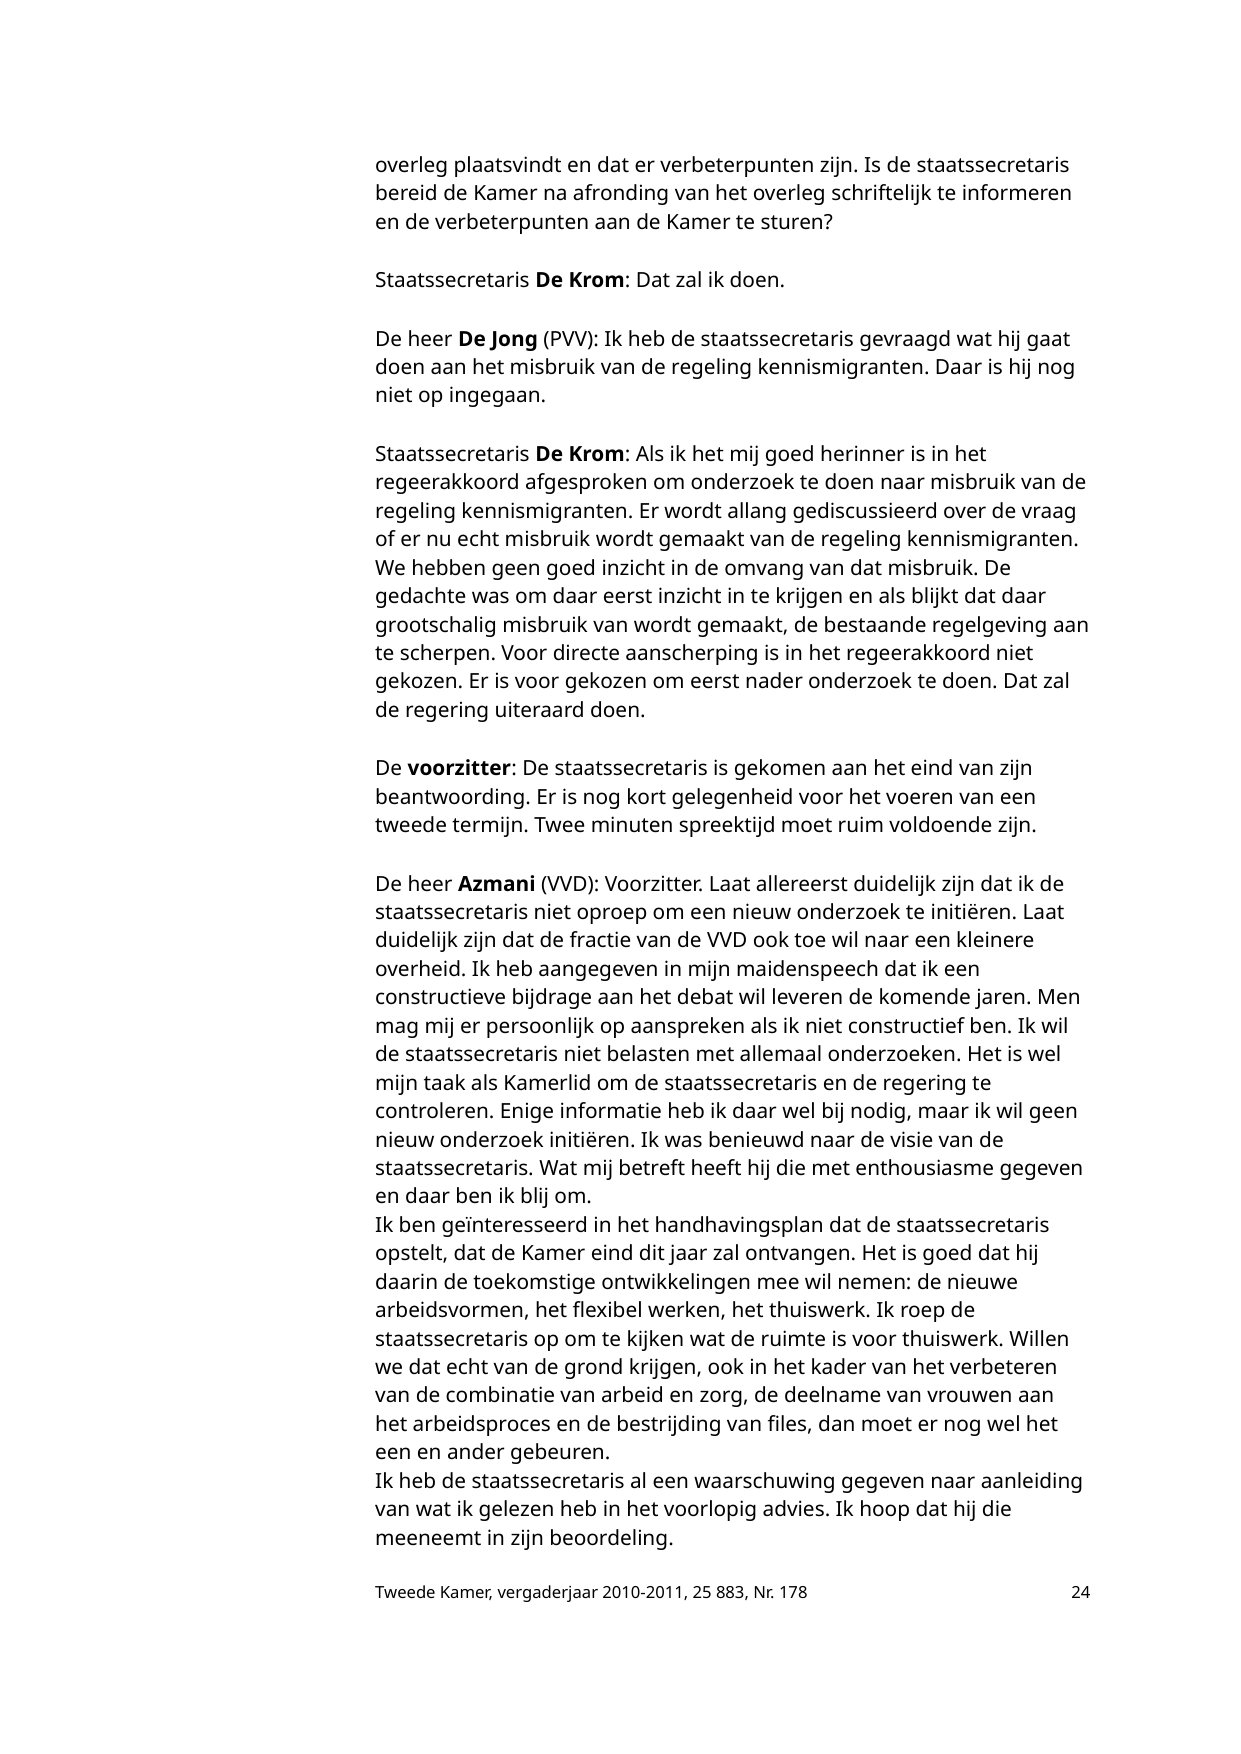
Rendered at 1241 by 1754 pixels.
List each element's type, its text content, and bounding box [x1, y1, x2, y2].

text Staatssecretaris De Krom: Als ik het mij goed herinner is in het regeerakkoord afgesproken om onderzoek te doen naar misbruik van de regeling kennismigranten. Er wordt allang gediscussieerd over de vraag of er nu echt misbruik wordt gemaakt van de regeling kennismigranten. We hebben geen goed inzicht in de omvang van dat misbruik. De gedachte was om daar eerst inzicht in te krijgen en als blijkt dat daar grootschalig misbruik van wordt gemaakt, de bestaande regelgeving aan te scherpen. Voor directe aanscherping is in het regeerakkoord niet gekozen. Er is voor gekozen om eerst nader onderzoek te doen. Dat zal de regering uiteraard doen. [375, 439, 1090, 723]
text Ik ben geïnteresseerd in het handhavingsplan dat de staatssecretaris opstelt, dat de Kamer eind dit jaar zal ontvangen. Het is goed dat hij daarin de toekomstige ontwikkelingen mee wil nemen: de nieuwe arbeidsvormen, het flexibel werken, het thuiswerk. Ik roep de staatssecretaris op om te kijken wat de ruimte is voor thuiswerk. Willen we dat echt van de grond krijgen, ook in het kader van het verbeteren van de combinatie van arbeid en zorg, de deelname van vrouwen aan het arbeidsproces en de bestrijding van files, dan moet er nog wel het een en ander gebeuren. [375, 1210, 1090, 1466]
text Staatssecretaris De Krom: Dat zal ik doen. [375, 265, 1090, 294]
text overleg plaatsvindt en dat er verbeterpunten zijn. Is de staatssecretaris bereid de Kamer na afronding van het overleg schriftelijk te informeren en de verbeterpunten aan de Kamer te sturen? [375, 150, 1090, 235]
text De voorzitter: De staatssecretaris is gekomen aan het eind van zijn beantwoording. Er is nog kort gelegenheid voor het voeren van een tweede termijn. Twee minuten spreektijd moet ruim voldoende zijn. [375, 753, 1090, 839]
text Ik heb de staatssecretaris al een waarschuwing gegeven naar aanleiding van wat ik gelezen heb in het voorlopig advies. Ik hoop dat hij die meeneemt in zijn beoordeling. [375, 1466, 1090, 1551]
text De heer Azmani (VVD): Voorzitter. Laat allereerst duidelijk zijn dat ik de staatssecretaris niet oproep om een nieuw onderzoek te initiëren. Laat duidelijk zijn dat de fractie van de VVD ook toe wil naar een kleinere overheid. Ik heb aangegeven in mijn maidenspeech dat ik een constructieve bijdrage aan het debat wil leveren de komende jaren. Men mag mij er persoonlijk op aanspreken als ik niet constructief ben. Ik wil de staatssecretaris niet belasten met allemaal onderzoeken. Het is wel mijn taak als Kamerlid om de staatssecretaris en de regering te controleren. Enige informatie heb ik daar wel bij nodig, maar ik wil geen nieuw onderzoek initiëren. Ik was benieuwd naar de visie van de staatssecretaris. Wat mij betreft heeft hij die met enthousiasme gegeven en daar ben ik blij om. [375, 869, 1090, 1210]
text De heer De Jong (PVV): Ik heb de staatssecretaris gevraagd wat hij gaat doen aan het misbruik van de regeling kennismigranten. Daar is hij nog niet op ingegaan. [375, 324, 1090, 409]
